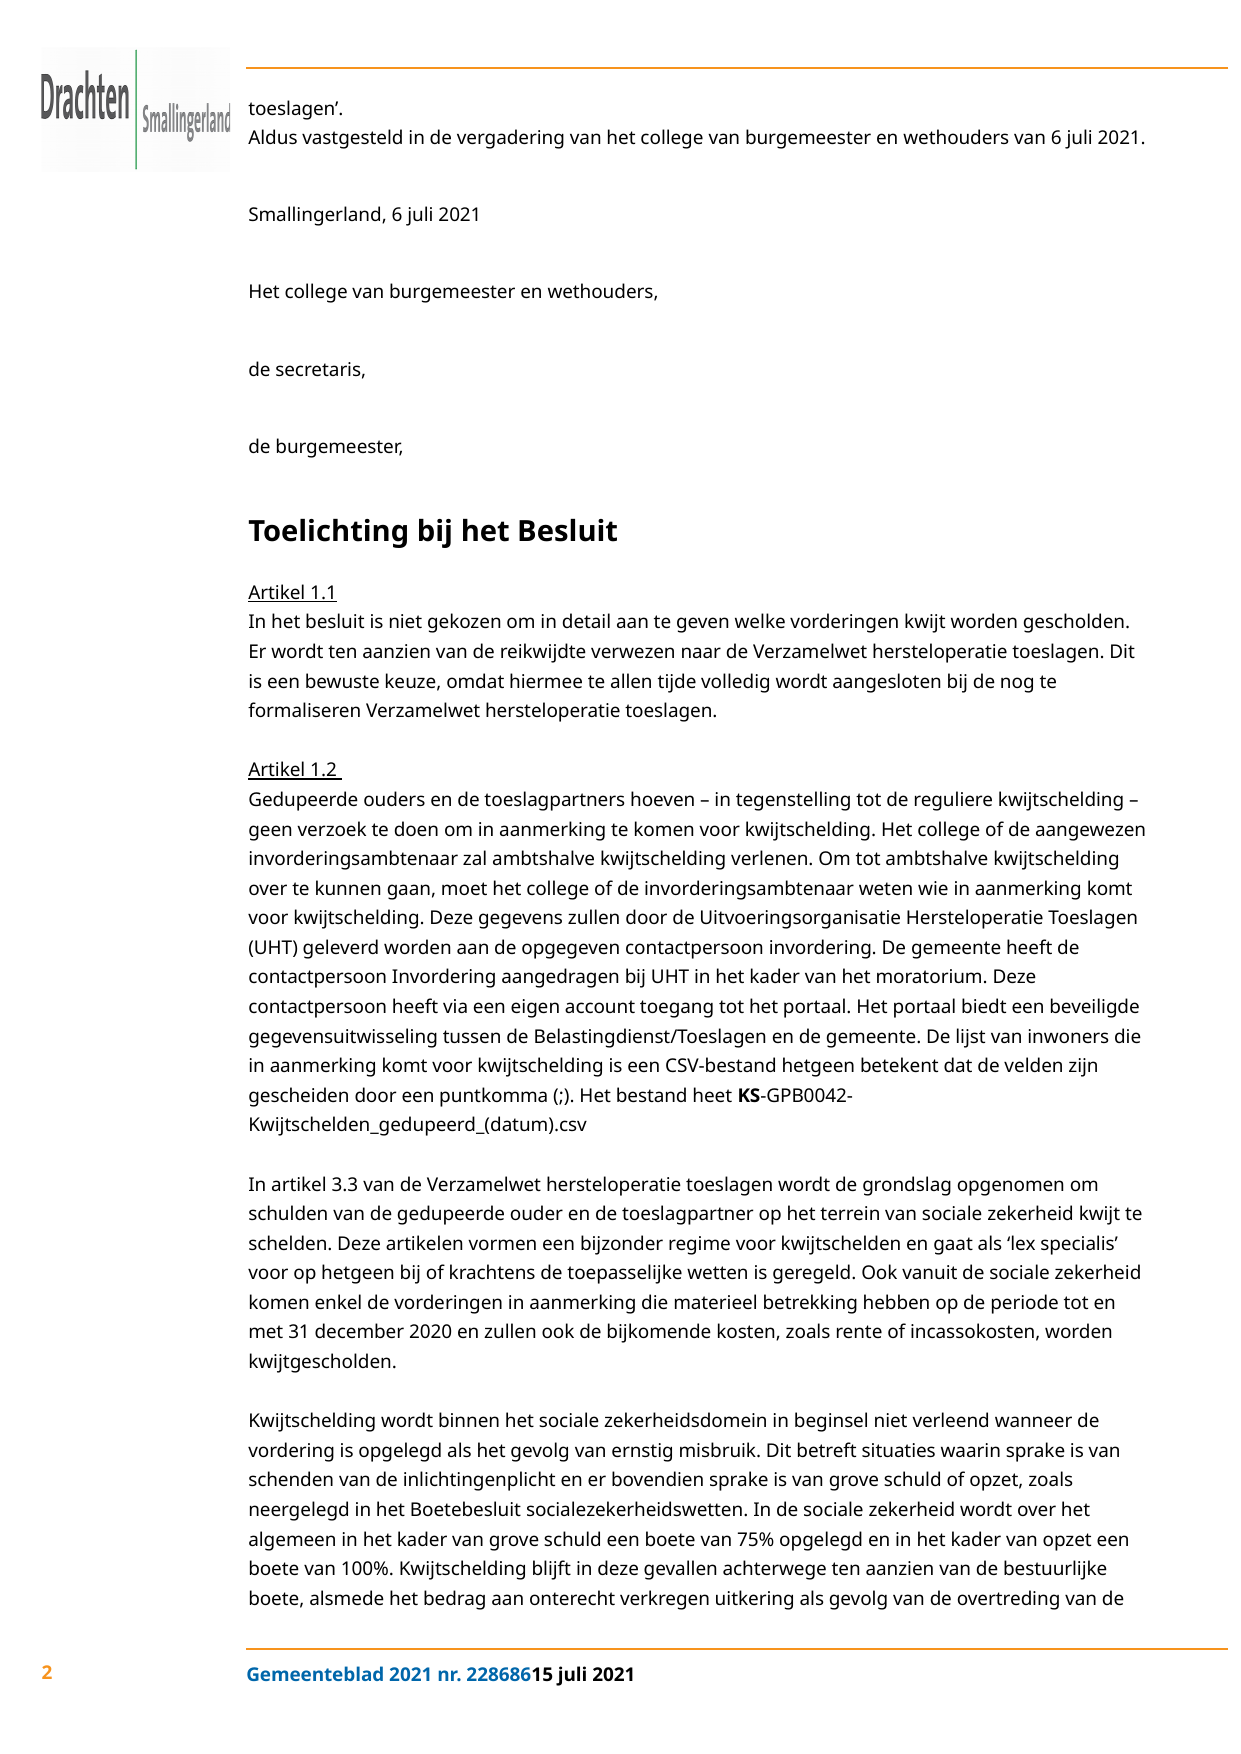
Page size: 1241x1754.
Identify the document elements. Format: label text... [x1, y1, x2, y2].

text Artikel 1.1 [248, 579, 1152, 605]
text In het besluit is niet gekozen om in detail aan te geven welke vorderingen kwijt worden gescholden. Er wordt ten aanzien van de reikwijdte verwezen naar de Verzamelwet hersteloperatie toeslagen. Dit is een bewuste keuze, omdat hiermee te allen tijde volledig wordt aangesloten bij de nog te formaliseren Verzamelwet hersteloperatie toeslagen. [248, 609, 1152, 723]
text Toelichting bij het Besluit [248, 510, 1152, 550]
text de burgemeester, [248, 433, 1152, 459]
text Kwijtschelding wordt binnen het sociale zekerheidsdomein in beginsel niet verleend wanneer de vordering is opgelegd als het gevolg van ernstig misbruik. Dit betreft situaties waarin sprake is van schenden van de inlichtingenplicht en er bovendien sprake is van grove schuld of opzet, zoals neergelegd in het Boetebesluit socialezekerheidswetten. In de sociale zekerheid wordt over het algemeen in het kader van grove schuld een boete van 75% opgelegd en in het kader van opzet een boete van 100%. Kwijtschelding blijft in deze gevallen achterwege ten aanzien van de bestuurlijke boete, alsmede het bedrag aan onterecht verkregen uitkering als gevolg van de overtreding van de [248, 1407, 1152, 1611]
text toeslagen’. [248, 95, 1152, 121]
text Artikel 1.2 [248, 757, 1152, 782]
text de secretaris, [248, 356, 1152, 382]
text Smallingerland, 6 juli 2021 [248, 202, 1152, 227]
text Het college van burgemeester en wethouders, [248, 279, 1152, 304]
text Gedupeerde ouders en de toeslagpartners hoeven – in tegenstelling tot de reguliere kwijtschelding – geen verzoek te doen om in aanmerking te komen voor kwijtschelding. Het college of de aangewezen invorderingsambtenaar zal ambtshalve kwijtschelding verlenen. Om tot ambtshalve kwijtschelding over te kunnen gaan, moet het college of de invorderingsambtenaar weten wie in aanmerking komt voor kwijtschelding. Deze gegevens zullen door de Uitvoeringsorganisatie Hersteloperatie Toeslagen (UHT) geleverd worden aan de opgegeven contactpersoon invordering. De gemeente heeft de contactpersoon Invordering aangedragen bij UHT in het kader van het moratorium. Deze contactpersoon heeft via een eigen account toegang tot het portaal. Het portaal biedt een beveiligde gegevensuitwisseling tussen de Belastingdienst/Toeslagen en de gemeente. De lijst van inwoners die in aanmerking komt voor kwijtschelding is een CSV-bestand hetgeen betekent dat de velden zijn gescheiden door een puntkomma (;). Het bestand heet KS-GPB0042-Kwijtschelden_gedupeerd_(datum).csv [248, 786, 1152, 1137]
picture [41, 47, 231, 172]
text In artikel 3.3 van de Verzamelwet hersteloperatie toeslagen wordt de grondslag opgenomen om schulden van de gedupeerde ouder en de toeslagpartner op het terrein van sociale zekerheid kwijt te schelden. Deze artikelen vormen een bijzonder regime voor kwijtschelden en gaat als ‘lex specialis’ voor op hetgeen bij of krachtens de toepasselijke wetten is geregeld. Ook vanuit de sociale zekerheid komen enkel de vorderingen in aanmerking die materieel betrekking hebben op de periode tot en met 31 december 2020 en zullen ook de bijkomende kosten, zoals rente of incassokosten, worden kwijtgescholden. [248, 1171, 1152, 1374]
text Aldus vastgesteld in de vergadering van het college van burgemeester en wethouders van 6 juli 2021. [248, 124, 1152, 150]
